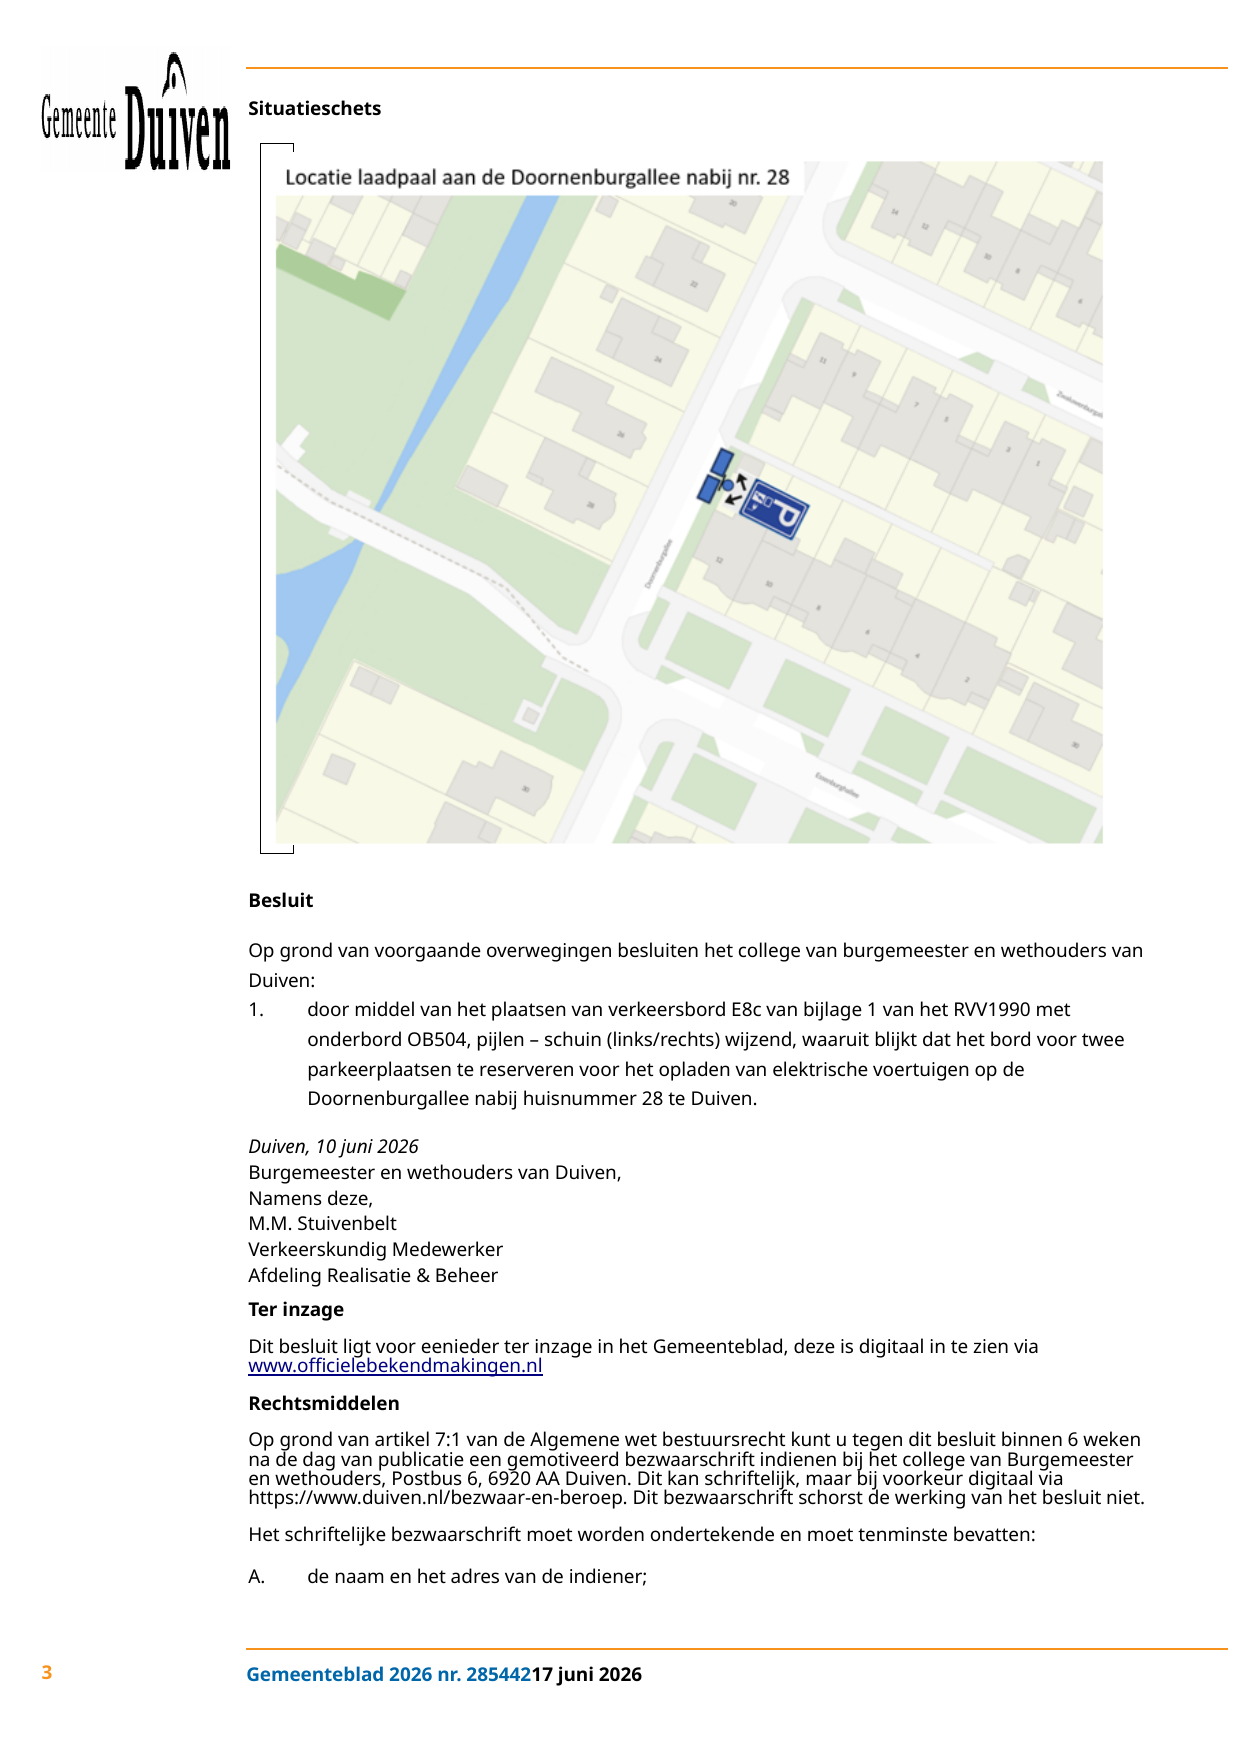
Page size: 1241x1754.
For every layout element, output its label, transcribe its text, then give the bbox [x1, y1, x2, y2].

text Op grond van voorgaande overwegingen besluiten het college van burgemeester en wethouders van Duiven: [248, 937, 1152, 993]
text Duiven, 10 juni 2026 [248, 1133, 1152, 1159]
list door middel van het plaatsen van verkeersbord E8c van bijlage 1 van het RVV1990 met onderbord OB504, pijlen – schuin (links/rechts) wijzend, waaruit blijkt dat het bord voor twee parkeerplaatsen te reserveren voor het opladen van elektrische voertuigen op de Doornenburgallee nabij huisnummer 28 te Duiven. [248, 997, 1152, 1111]
text Op grond van artikel 7:1 van de Algemene wet bestuursrecht kunt u tegen dit besluit binnen 6 weken na de dag van publicatie een gemotiveerd bezwaarschrift indienen bij het college van Burgemeester en wethouders, Postbus 6, 6920 AA Duiven. Dit kan schriftelijk, maar bij voorkeur digitaal via https://www.duiven.nl/bezwaar-en-beroep. Dit bezwaarschrift schorst de werking van het besluit niet. [248, 1431, 1152, 1508]
text Dit besluit ligt voor eenieder ter inzage in het Gemeenteblad, deze is digitaal in te zien via www.officielebekendmakingen.nl [248, 1338, 1152, 1377]
text Burgemeester en wethouders van Duiven, [248, 1159, 1152, 1185]
text Afdeling Realisatie & Beheer [248, 1262, 1152, 1288]
text Namens deze, [248, 1185, 1152, 1210]
text Besluit [248, 887, 1152, 913]
picture [268, 152, 1155, 845]
text Situatieschets [248, 95, 1152, 121]
picture [41, 47, 231, 172]
text M.M. Stuivenbelt [248, 1210, 1152, 1236]
text Verkeerskundig Medewerker [248, 1236, 1152, 1262]
list de naam en het adres van de indiener; [248, 1563, 1152, 1589]
text Het schriftelijke bezwaarschrift moet worden ondertekende en moet tenminste bevatten: [248, 1526, 1152, 1546]
text Ter inzage [248, 1301, 1152, 1321]
text Rechtsmiddelen [248, 1394, 1152, 1414]
